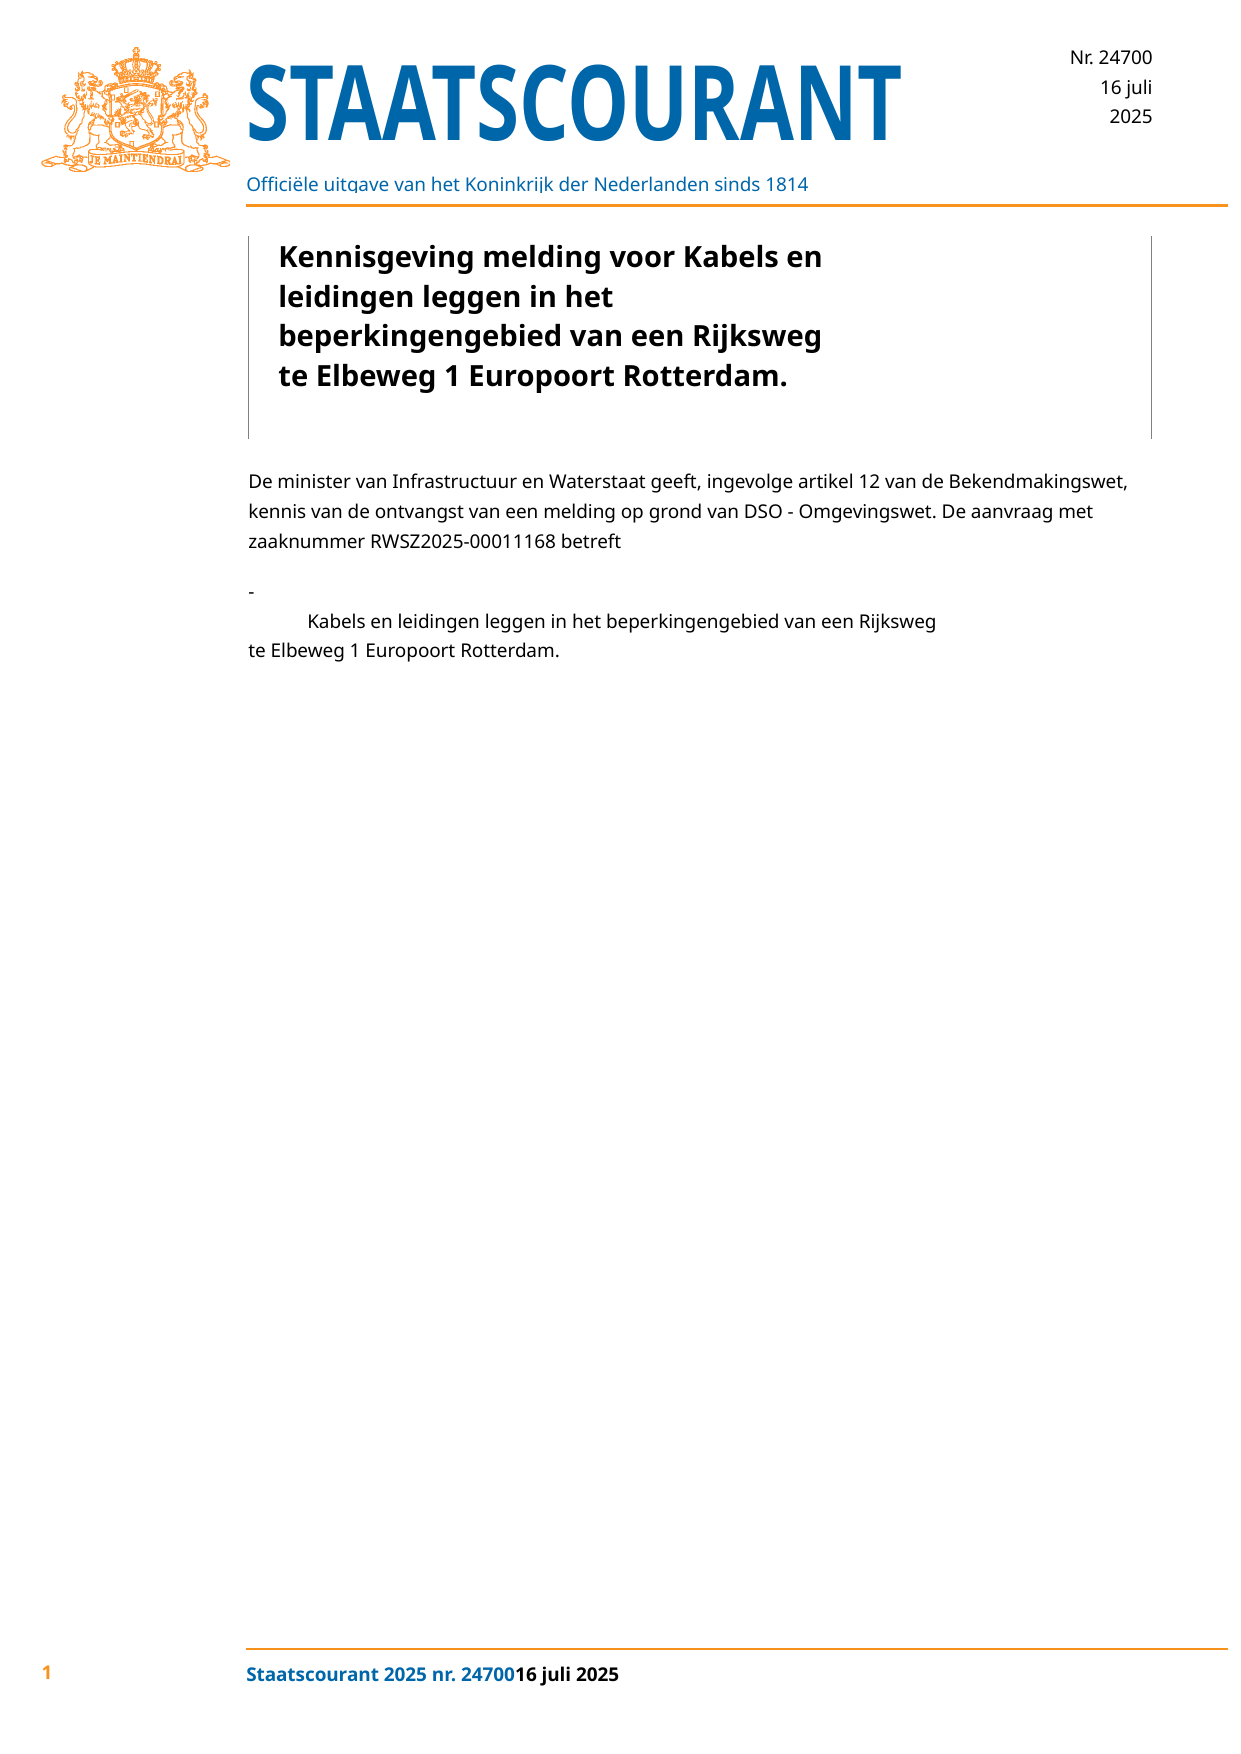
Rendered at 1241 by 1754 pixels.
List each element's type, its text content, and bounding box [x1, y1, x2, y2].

table_header Kennisgeving melding voor Kabels en leidingen leggen in het beperkingengebied van een Rijksweg te Elbeweg 1 Europoort Rotterdam. [249, 236, 850, 439]
text te Elbeweg 1 Europoort Rotterdam. [248, 637, 1152, 663]
table_header [1090, 236, 1151, 413]
table_header [850, 236, 912, 413]
picture [41, 47, 231, 172]
picture [912, 236, 1090, 414]
list Kabels en leidingen leggen in het beperkingengebied van een Rijksweg [248, 608, 1152, 633]
text De minister van Infrastructuur en Waterstaat geeft, ingevolge artikel 12 van de Bekendmakingswet, kennis van de ontvangst van een melding op grond van DSO - Omgevingswet. De aanvraag met zaaknummer RWSZ2025-00011168 betreft [248, 469, 1152, 553]
table_header [850, 414, 1151, 439]
